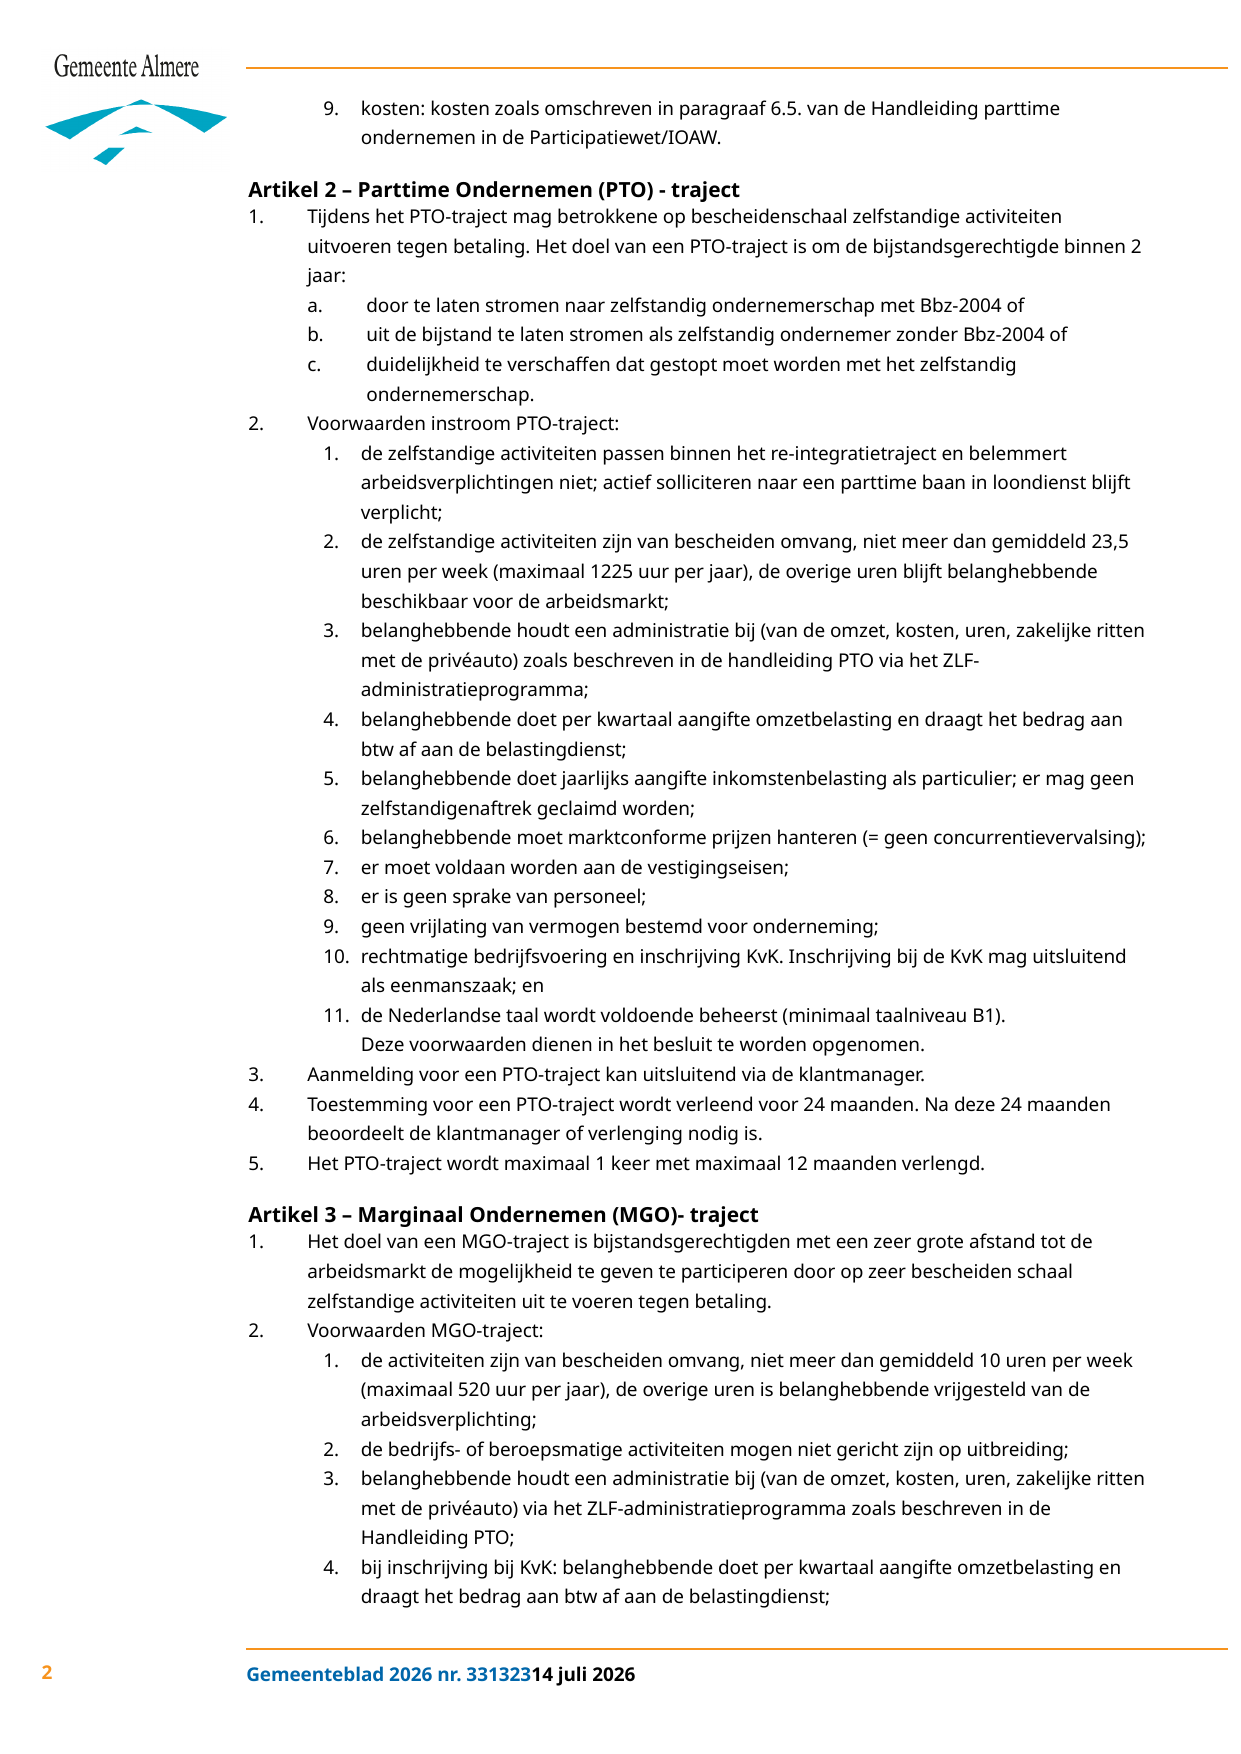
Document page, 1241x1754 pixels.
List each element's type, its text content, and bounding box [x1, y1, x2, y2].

list Het doel van een MGO-traject is bijstandsgerechtigden met een zeer grote afstand tot de arbeidsmarkt de mogelijkheid te geven te participeren door op zeer bescheiden schaal zelfstandige activiteiten uit te voeren tegen betaling. [248, 1229, 1152, 1314]
list de zelfstandige activiteiten passen binnen het re-integratietraject en belemmert arbeidsverplichtingen niet; actief solliciteren naar een parttime baan in loondienst blijft verplicht; [323, 440, 1152, 525]
list Tijdens het PTO-traject mag betrokkene op bescheidenschaal zelfstandige activiteiten uitvoeren tegen betaling. Het doel van een PTO-traject is om de bijstandsgerechtigde binnen 2 jaar: [248, 203, 1152, 288]
list er is geen sprake van personeel; [323, 884, 1152, 909]
list kosten: kosten zoals omschreven in paragraaf 6.5. van de Handleiding parttime ondernemen in de Participatiewet/IOAW. [323, 95, 1152, 150]
list Deze voorwaarden dienen in het besluit te worden opgenomen. [323, 1032, 1152, 1057]
list belanghebbende moet marktconforme prijzen hanteren (= geen concurrentievervalsing); [323, 824, 1152, 850]
list bij inschrijving bij KvK: belanghebbende doet per kwartaal aangifte omzetbelasting en draagt het bedrag aan btw af aan de belastingdienst; [323, 1554, 1152, 1609]
list door te laten stromen naar zelfstandig ondernemerschap met Bbz-2004 of [307, 292, 1152, 318]
text Artikel 3 – Marginaal Ondernemen (MGO)- traject [248, 1200, 1152, 1229]
list de activiteiten zijn van bescheiden omvang, niet meer dan gemiddeld 10 uren per week (maximaal 520 uur per jaar), de overige uren is belanghebbende vrijgesteld van de arbeidsverplichting; [323, 1347, 1152, 1432]
text Artikel 2 – Parttime Ondernemen (PTO) - traject [248, 175, 1152, 203]
list Voorwaarden instroom PTO-traject: [248, 410, 1152, 436]
list uit de bijstand te laten stromen als zelfstandig ondernemer zonder Bbz-2004 of [307, 322, 1152, 347]
list er moet voldaan worden aan de vestigingseisen; [323, 854, 1152, 880]
list Aanmelding voor een PTO-traject kan uitsluitend via de klantmanager. [248, 1061, 1152, 1087]
list belanghebbende houdt een administratie bij (van de omzet, kosten, uren, zakelijke ritten met de privéauto) zoals beschreven in de handleiding PTO via het ZLF-administratieprogramma; [323, 617, 1152, 702]
list de Nederlandse taal wordt voldoende beheerst (minimaal taalniveau B1). [323, 1002, 1152, 1028]
list de bedrijfs- of beroepsmatige activiteiten mogen niet gericht zijn op uitbreiding; [323, 1436, 1152, 1462]
list rechtmatige bedrijfsvoering en inschrijving KvK. Inschrijving bij de KvK mag uitsluitend als eenmanszaak; en [323, 943, 1152, 998]
list belanghebbende doet per kwartaal aangifte omzetbelasting en draagt het bedrag aan btw af aan de belastingdienst; [323, 706, 1152, 761]
list belanghebbende doet jaarlijks aangifte inkomstenbelasting als particulier; er mag geen zelfstandigenaftrek geclaimd worden; [323, 765, 1152, 821]
list Het PTO-traject wordt maximaal 1 keer met maximaal 12 maanden verlengd. [248, 1150, 1152, 1176]
list belanghebbende houdt een administratie bij (van de omzet, kosten, uren, zakelijke ritten met de privéauto) via het ZLF-administratieprogramma zoals beschreven in de Handleiding PTO; [323, 1465, 1152, 1550]
list Toestemming voor een PTO-traject wordt verleend voor 24 maanden. Na deze 24 maanden beoordeelt de klantmanager of verlenging nodig is. [248, 1091, 1152, 1146]
picture [41, 47, 231, 172]
list de zelfstandige activiteiten zijn van bescheiden omvang, niet meer dan gemiddeld 23,5 uren per week (maximaal 1225 uur per jaar), de overige uren blijft belanghebbende beschikbaar voor de arbeidsmarkt; [323, 529, 1152, 613]
list Voorwaarden MGO-traject: [248, 1317, 1152, 1343]
list duidelijkheid te verschaffen dat gestopt moet worden met het zelfstandig ondernemerschap. [307, 351, 1152, 406]
list geen vrijlating van vermogen bestemd voor onderneming; [323, 913, 1152, 939]
